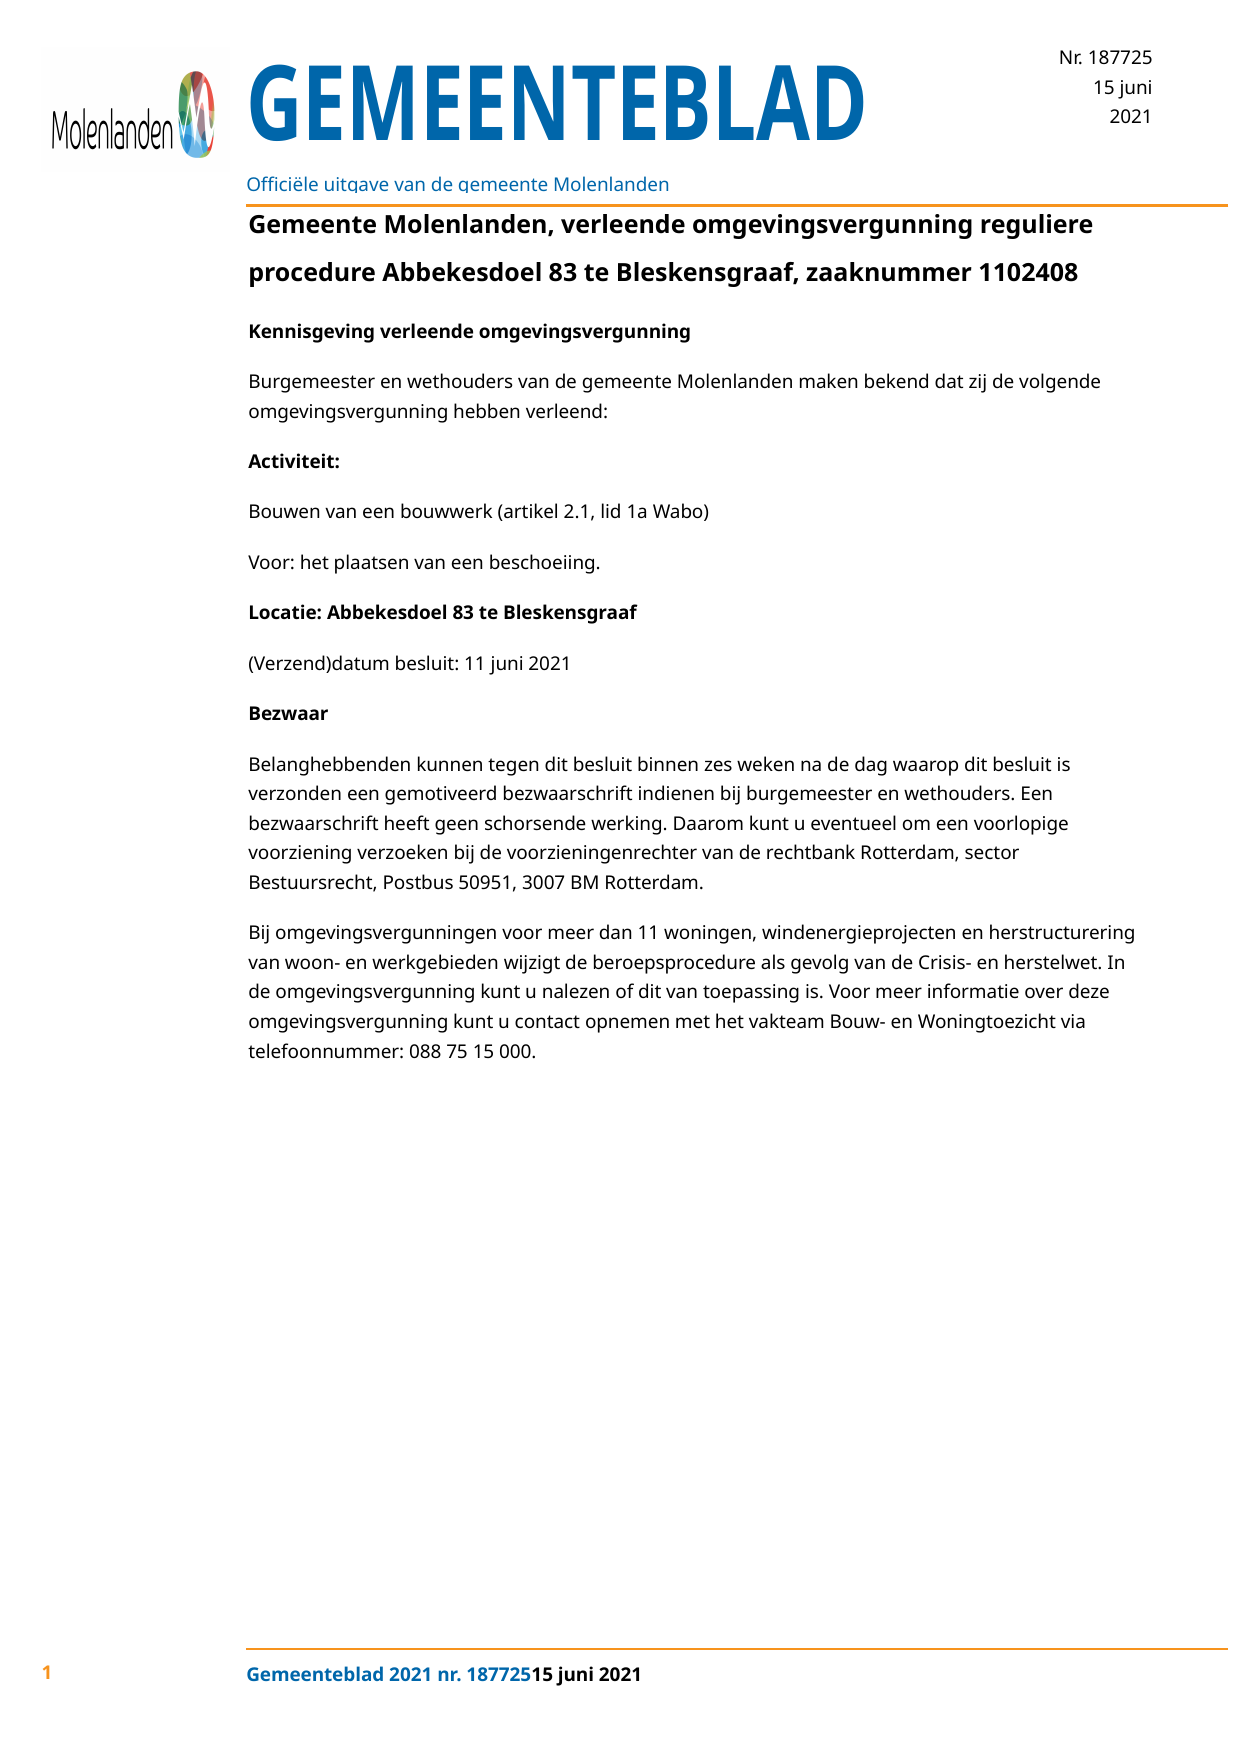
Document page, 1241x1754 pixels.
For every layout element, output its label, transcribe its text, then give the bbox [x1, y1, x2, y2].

text Locatie: Abbekesdoel 83 te Bleskensgraaf [248, 599, 1152, 625]
text Bouwen van een bouwwerk (artikel 2.1, lid 1a Wabo) [248, 499, 1152, 524]
picture [41, 47, 231, 172]
text Burgemeester en wethouders van de gemeente Molenlanden maken bekend dat zij de volgende omgevingsvergunning hebben verleend: [248, 368, 1152, 424]
text Kennisgeving verleende omgevingsvergunning [248, 318, 1152, 344]
text Gemeente Molenlanden, verleende omgevingsvergunning reguliere procedure Abbekesdoel 83 te Bleskensgraaf, zaaknummer 1102408 [248, 207, 1152, 288]
text (Verzend)datum besluit: 11 juni 2021 [248, 650, 1152, 676]
text Bij omgevingsvergunningen voor meer dan 11 woningen, windenergieprojecten en herstructurering van woon- en werkgebieden wijzigt de beroepsprocedure als gevolg van de Crisis- en herstelwet. In de omgevingsvergunning kunt u nalezen of dit van toepassing is. Voor meer informatie over deze omgevingsvergunning kunt u contact opnemen met het vakteam Bouw- en Woningtoezicht via telefoonnummer: 088 75 15 000. [248, 919, 1152, 1064]
text Activiteit: [248, 448, 1152, 474]
text Bezwaar [248, 700, 1152, 726]
text Belanghebbenden kunnen tegen dit besluit binnen zes weken na de dag waarop dit besluit is verzonden een gemotiveerd bezwaarschrift indienen bij burgemeester en wethouders. Een bezwaarschrift heeft geen schorsende werking. Daarom kunt u eventueel om een voorlopige voorziening verzoeken bij de voorzieningenrechter van de rechtbank Rotterdam, sector Bestuursrecht, Postbus 50951, 3007 BM Rotterdam. [248, 751, 1152, 895]
text Voor: het plaatsen van een beschoeiing. [248, 549, 1152, 575]
